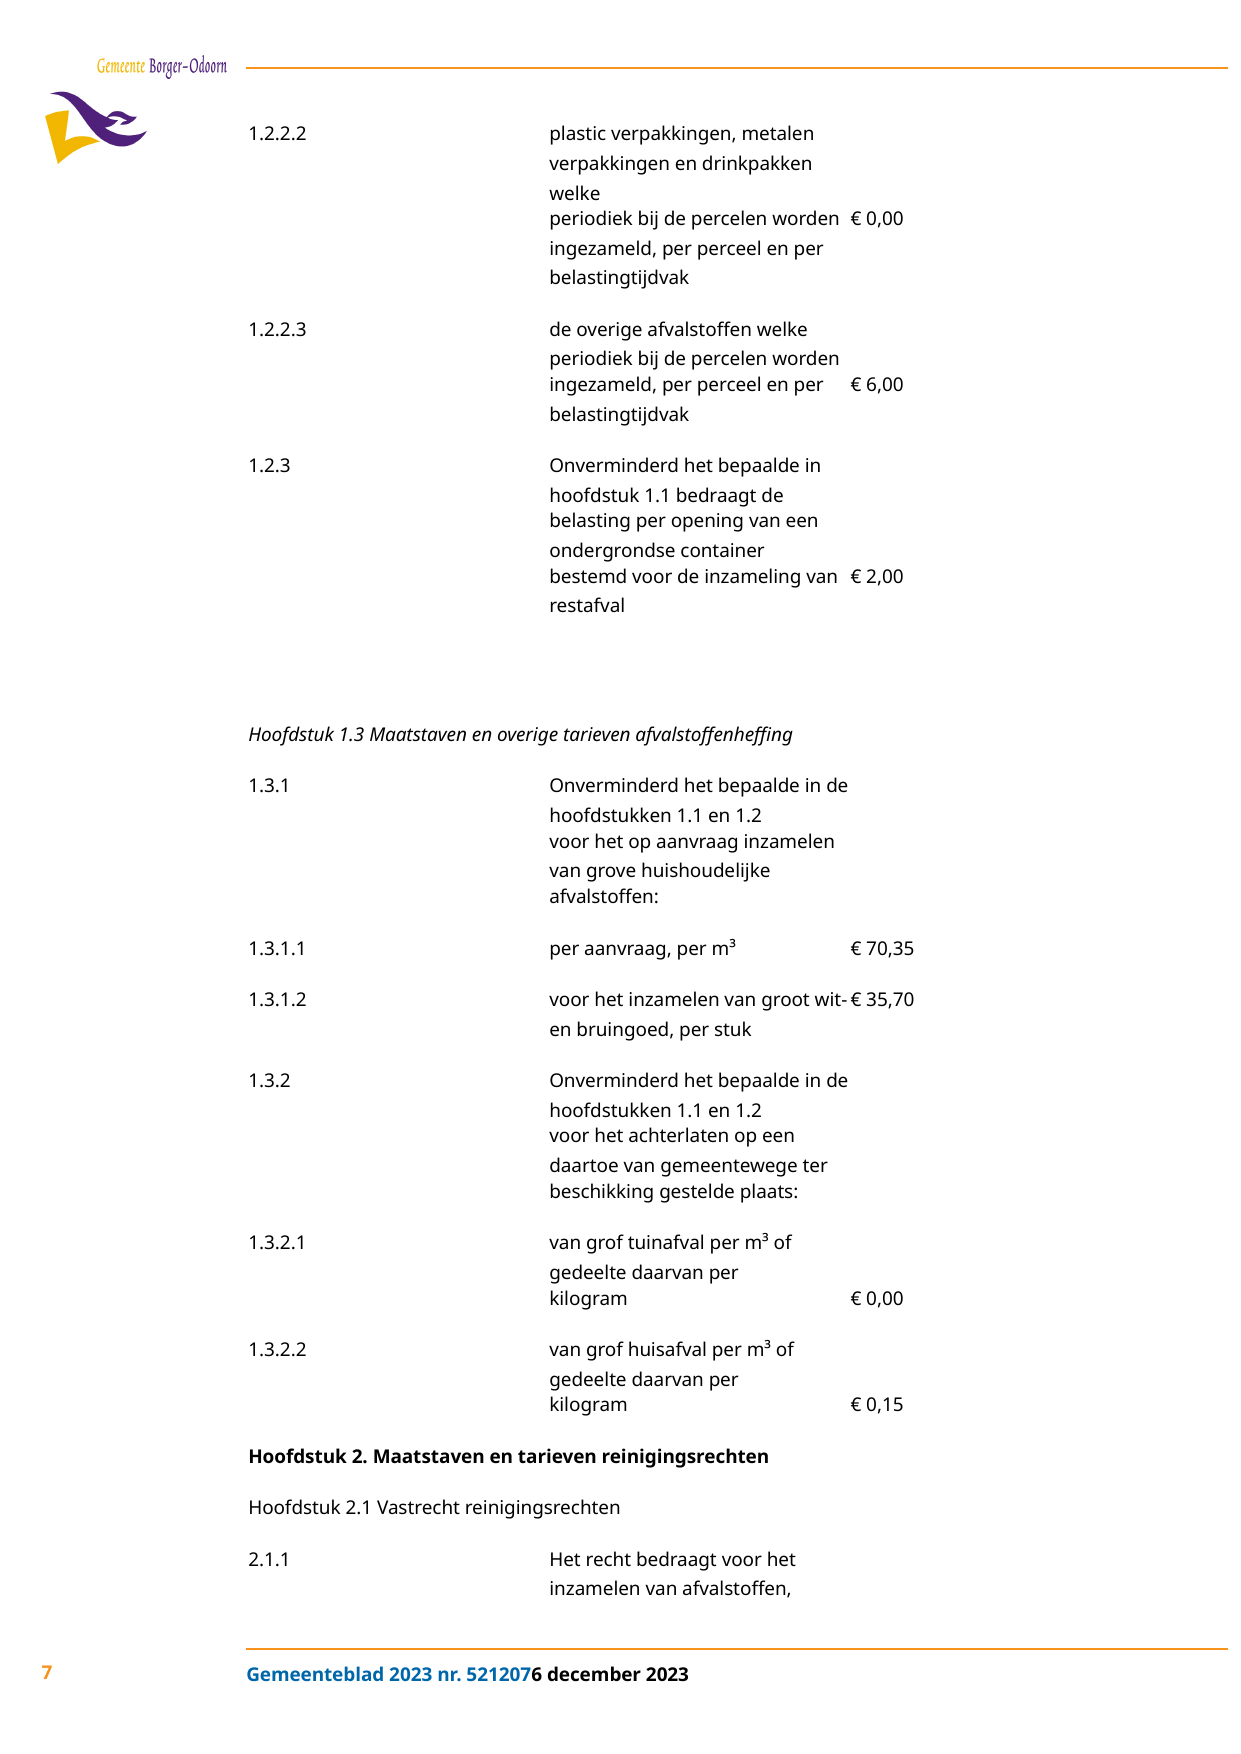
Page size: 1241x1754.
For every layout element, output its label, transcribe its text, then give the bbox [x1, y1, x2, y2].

table_cell [850, 1494, 1152, 1520]
table_cell € 2,00 [850, 563, 1152, 618]
table_cell [248, 1285, 549, 1310]
table_cell [850, 670, 1152, 696]
table_cell Het recht bedraagt voor het inzamelen van afvalstoffen, [549, 1546, 850, 1601]
table_cell € 0,00 [850, 1285, 1152, 1310]
table_cell periodiek bij de percelen worden ingezameld, per perceel en per belastingtijdvak [549, 205, 850, 290]
table_cell [549, 909, 850, 935]
table_cell [248, 563, 549, 618]
table_cell [850, 1042, 1152, 1067]
table_cell [248, 290, 549, 316]
table_cell [248, 205, 549, 290]
table_cell 1.3.1.1 [248, 935, 549, 961]
table_cell € 70,35 [850, 935, 1152, 961]
table_cell [248, 1178, 549, 1204]
table_cell Hoofdstuk 2.1 Vastrecht reinigingsrechten [248, 1494, 850, 1520]
table_cell [248, 1042, 549, 1067]
table_cell kilogram [549, 1285, 850, 1310]
table_cell [248, 1520, 549, 1546]
table_cell [850, 1310, 1152, 1336]
table_cell [248, 508, 549, 563]
table_cell [549, 670, 850, 696]
table_cell van grof huisafval per m³ of gedeelte daarvan per [549, 1336, 850, 1391]
table_cell 1.2.2.2 [248, 121, 549, 205]
table_cell Hoofdstuk 1.3 Maatstaven en overige tarieven afvalstoffenheffing [248, 721, 850, 747]
table_cell [549, 1042, 850, 1067]
table_cell voor het inzamelen van groot wit- en bruingoed, per stuk [549, 986, 850, 1042]
table_cell [850, 909, 1152, 935]
table_cell [850, 95, 1152, 121]
table_cell [850, 618, 1152, 644]
table_cell Onverminderd het bepaalde in de hoofdstukken 1.1 en 1.2 [549, 773, 850, 828]
table_cell € 35,70 [850, 986, 1152, 1042]
table_cell [248, 1204, 549, 1229]
table_cell [850, 773, 1152, 828]
table_cell Onverminderd het bepaalde in hoofdstuk 1.1 bedraagt de [549, 453, 850, 508]
table_cell 1.3.2.2 [248, 1336, 549, 1391]
table_cell [850, 828, 1152, 883]
table_cell € 0,15 [850, 1391, 1152, 1417]
table_cell bestemd voor de inzameling van restafval [549, 563, 850, 618]
table_cell [549, 1520, 850, 1546]
table_cell [850, 1443, 1152, 1469]
table_cell [850, 1520, 1152, 1546]
table_cell [248, 644, 549, 670]
table_cell [248, 1391, 549, 1417]
table_cell [549, 618, 850, 644]
table_cell 1.3.2 [248, 1067, 549, 1123]
table_cell € 0,00 [850, 205, 1152, 290]
table_cell [850, 644, 1152, 670]
table_cell [549, 696, 850, 721]
table_cell [248, 909, 549, 935]
table_cell beschikking gestelde plaats: [549, 1178, 850, 1204]
table_cell [549, 1310, 850, 1336]
table_cell ingezameld, per perceel en per belastingtijdvak [549, 371, 850, 427]
table_cell [850, 1229, 1152, 1285]
table_cell [549, 1469, 850, 1494]
table_cell [850, 290, 1152, 316]
table_cell [248, 828, 549, 883]
table_cell voor het achterlaten op een daartoe van gemeentewege ter [549, 1123, 850, 1178]
table_cell [850, 121, 1152, 205]
table_cell [248, 747, 549, 773]
table_cell [850, 1546, 1152, 1601]
table_cell [850, 316, 1152, 371]
table_cell [248, 371, 549, 427]
table_cell [549, 427, 850, 452]
table_cell van grof tuinafval per m³ of gedeelte daarvan per [549, 1229, 850, 1285]
table_cell € 6,00 [850, 371, 1152, 427]
table_cell [248, 696, 549, 721]
table_cell [850, 1067, 1152, 1123]
table_cell 1.3.1.2 [248, 986, 549, 1042]
table_cell [850, 747, 1152, 773]
table_cell [248, 883, 549, 909]
table_cell afvalstoffen: [549, 883, 850, 909]
table_cell kilogram [549, 1391, 850, 1417]
table_cell [248, 1310, 549, 1336]
table_cell voor het op aanvraag inzamelen van grove huishoudelijke [549, 828, 850, 883]
table_cell [850, 1336, 1152, 1391]
table_cell Hoofdstuk 2. Maatstaven en tarieven reinigingsrechten [248, 1443, 850, 1469]
table_cell per aanvraag, per m³ [549, 935, 850, 961]
table_cell [549, 290, 850, 316]
table_cell Onverminderd het bepaalde in de hoofdstukken 1.1 en 1.2 [549, 1067, 850, 1123]
table_cell [850, 1417, 1152, 1443]
table_cell [850, 1204, 1152, 1229]
table_cell 1.3.1 [248, 773, 549, 828]
table_cell [549, 644, 850, 670]
picture [41, 47, 231, 172]
table_cell [549, 95, 850, 121]
table_cell [850, 1178, 1152, 1204]
table_cell [850, 1123, 1152, 1178]
table_cell [850, 696, 1152, 721]
table_cell [248, 618, 549, 644]
table_cell [248, 95, 549, 121]
table_cell de overige afvalstoffen welke periodiek bij de percelen worden [549, 316, 850, 371]
table_cell [248, 670, 549, 696]
table_cell [549, 961, 850, 986]
table_cell [549, 1204, 850, 1229]
table_cell [850, 883, 1152, 909]
table_cell 2.1.1 [248, 1546, 549, 1601]
table_cell [549, 1417, 850, 1443]
table_cell [850, 721, 1152, 747]
table_cell [248, 1123, 549, 1178]
table_cell 1.2.3 [248, 453, 549, 508]
table_cell [850, 427, 1152, 452]
table_cell 1.3.2.1 [248, 1229, 549, 1285]
table_cell [248, 1417, 549, 1443]
table_cell belasting per opening van een ondergrondse container [549, 508, 850, 563]
table_cell [248, 427, 549, 452]
table_cell 1.2.2.3 [248, 316, 549, 371]
table_cell plastic verpakkingen, metalen verpakkingen en drinkpakken welke [549, 121, 850, 205]
table_cell [850, 961, 1152, 986]
table_cell [850, 453, 1152, 508]
table_cell [850, 508, 1152, 563]
table_cell [248, 961, 549, 986]
table_cell [248, 1469, 549, 1494]
table_cell [549, 747, 850, 773]
table_cell [850, 1469, 1152, 1494]
